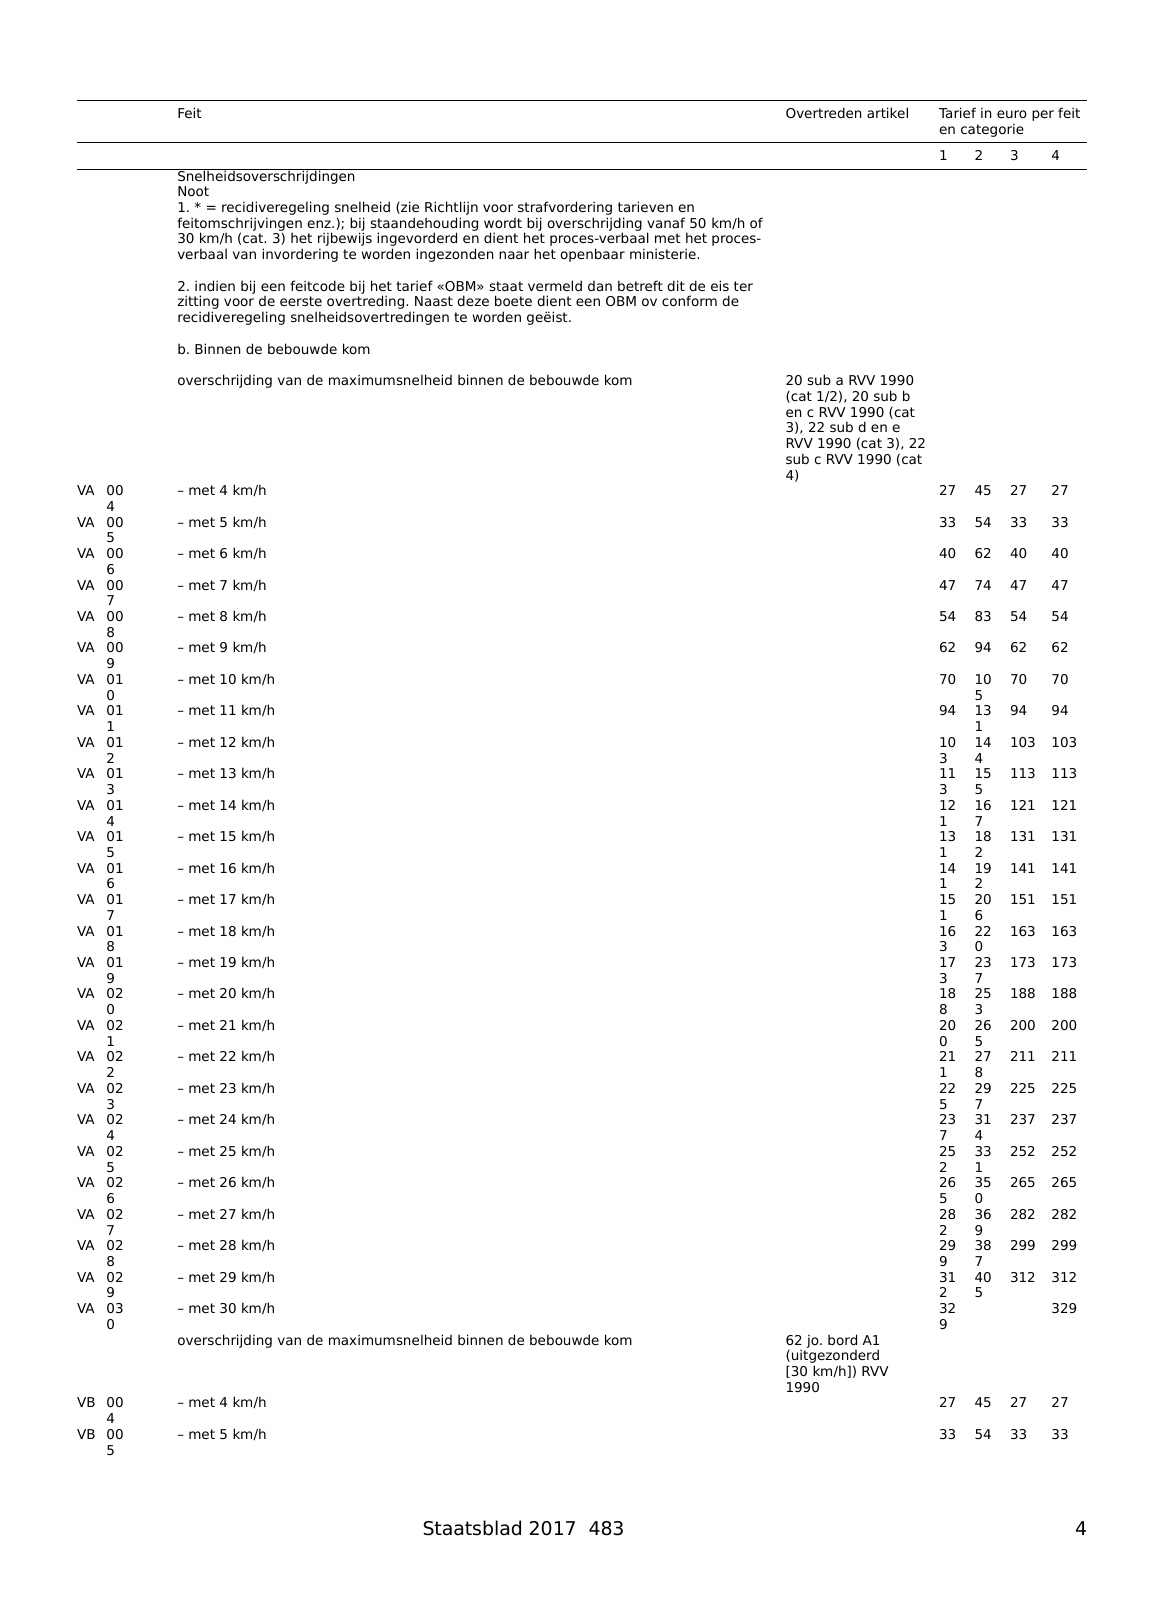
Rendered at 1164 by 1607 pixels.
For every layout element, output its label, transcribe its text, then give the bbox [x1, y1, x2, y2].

table_header [100, 101, 136, 142]
table_cell 94 [933, 703, 968, 735]
table_cell VA [77, 609, 100, 640]
table_cell 022 [100, 1049, 136, 1081]
table_cell 188 [1045, 986, 1087, 1018]
table_cell [1004, 357, 1045, 373]
table_cell [1045, 326, 1087, 341]
table_cell 200 [1045, 1018, 1087, 1049]
table_cell [780, 1049, 933, 1081]
table_cell [780, 1207, 933, 1238]
table_cell 4 [1045, 143, 1087, 168]
table_cell [933, 279, 968, 326]
table_cell 173 [1004, 955, 1045, 986]
table_cell VA [77, 483, 100, 514]
table_cell [933, 200, 968, 263]
table_cell [136, 341, 171, 357]
table_cell [780, 609, 933, 640]
table_cell 026 [100, 1175, 136, 1207]
table_header Feit [171, 101, 779, 142]
table_cell 33 [1004, 515, 1045, 546]
table_cell VA [77, 892, 100, 923]
table_cell – met 26 km/h [171, 1175, 779, 1207]
table_cell [969, 326, 1004, 341]
table_cell 225 [1045, 1081, 1087, 1112]
table_cell 113 [1004, 766, 1045, 798]
table_cell 62 [1045, 640, 1087, 672]
table_cell [77, 279, 100, 326]
table_cell 27 [1004, 1395, 1045, 1427]
table_cell [780, 1081, 933, 1112]
table_cell 141 [1004, 861, 1045, 892]
table_cell [77, 263, 100, 278]
table_cell 131 [1004, 829, 1045, 861]
table_cell [780, 986, 933, 1018]
table_cell b. Binnen de bebouwde kom [171, 341, 779, 357]
table_cell 167 [969, 798, 1004, 829]
table_cell 006 [100, 546, 136, 577]
table_cell [1004, 326, 1045, 341]
table_cell – met 5 km/h [171, 1427, 779, 1458]
table_cell [780, 326, 933, 341]
table_cell 121 [1004, 798, 1045, 829]
table_cell 192 [969, 861, 1004, 892]
table_cell [780, 1395, 933, 1427]
table_cell VA [77, 515, 100, 546]
table_cell [136, 1144, 171, 1175]
table_cell [136, 1427, 171, 1458]
table_cell [136, 170, 171, 184]
table_cell [136, 326, 171, 341]
table_cell [969, 1333, 1004, 1395]
table_cell 017 [100, 892, 136, 923]
table_cell 252 [933, 1144, 968, 1175]
table_cell [171, 143, 779, 168]
table_cell [780, 703, 933, 735]
table_cell [780, 341, 933, 357]
table_cell 252 [1045, 1144, 1087, 1175]
table_cell [100, 184, 136, 200]
table_cell – met 28 km/h [171, 1238, 779, 1269]
table_cell [100, 143, 136, 168]
table_cell 74 [969, 578, 1004, 609]
table_cell 40 [1045, 546, 1087, 577]
table_cell – met 18 km/h [171, 924, 779, 955]
table_cell [77, 200, 100, 263]
table_cell 33 [933, 1427, 968, 1458]
table_cell VA [77, 955, 100, 986]
table_cell 025 [100, 1144, 136, 1175]
table_cell VA [77, 672, 100, 703]
table_cell VA [77, 861, 100, 892]
table_cell [77, 373, 100, 483]
table_cell VA [77, 766, 100, 798]
table_cell 105 [969, 672, 1004, 703]
table_cell 020 [100, 986, 136, 1018]
table_cell [780, 184, 933, 200]
table_cell 253 [969, 986, 1004, 1018]
table_cell [780, 483, 933, 514]
table_cell 030 [100, 1301, 136, 1332]
table_cell 282 [933, 1207, 968, 1238]
table_cell [136, 1049, 171, 1081]
table_cell 018 [100, 924, 136, 955]
table_cell VA [77, 1238, 100, 1269]
table_cell 141 [933, 861, 968, 892]
table_cell 252 [1004, 1144, 1045, 1175]
table_cell [77, 170, 100, 184]
table_cell [780, 515, 933, 546]
table_cell [136, 829, 171, 861]
table_cell 2. indien bij een feitcode bij het tarief «OBM» staat vermeld dan betreft dit de eis ter zitting voor de eerste overtreding. Naast deze boete dient een OBM ov conform de recidiveregeling snelheidsovertredingen te worden geëist. [171, 279, 779, 326]
table_cell [780, 672, 933, 703]
table_cell 023 [100, 1081, 136, 1112]
table_cell 151 [933, 892, 968, 923]
table_cell 004 [100, 483, 136, 514]
table_cell 27 [1045, 483, 1087, 514]
table_cell – met 8 km/h [171, 609, 779, 640]
table_cell [136, 546, 171, 577]
table_cell [1004, 200, 1045, 263]
table_cell 237 [1004, 1112, 1045, 1144]
table_cell [933, 184, 968, 200]
table_cell [136, 483, 171, 514]
table_cell [1045, 170, 1087, 184]
table_cell 33 [933, 515, 968, 546]
table_cell [1045, 1333, 1087, 1395]
table_cell – met 16 km/h [171, 861, 779, 892]
table_cell [780, 640, 933, 672]
table_cell 45 [969, 483, 1004, 514]
table_cell 019 [100, 955, 136, 986]
table_cell [136, 1112, 171, 1144]
table_cell 009 [100, 640, 136, 672]
table_cell – met 5 km/h [171, 515, 779, 546]
table_cell [136, 1081, 171, 1112]
table_cell 27 [933, 1395, 968, 1427]
table_cell 62 [933, 640, 968, 672]
table_cell VA [77, 735, 100, 766]
table_cell [77, 326, 100, 341]
table_cell – met 9 km/h [171, 640, 779, 672]
table_cell [100, 326, 136, 341]
table_cell [136, 703, 171, 735]
table_cell [136, 640, 171, 672]
table_cell 405 [969, 1270, 1004, 1301]
table_cell [1004, 184, 1045, 200]
table_cell [780, 263, 933, 278]
table_cell 387 [969, 1238, 1004, 1269]
table_cell 237 [933, 1112, 968, 1144]
table_cell 014 [100, 798, 136, 829]
table_cell 021 [100, 1018, 136, 1049]
table_cell VA [77, 1112, 100, 1144]
table_cell – met 19 km/h [171, 955, 779, 986]
table_cell [136, 735, 171, 766]
table_cell 163 [1045, 924, 1087, 955]
table_cell [100, 373, 136, 483]
table_cell 27 [1004, 483, 1045, 514]
table_cell VA [77, 703, 100, 735]
table_cell [1004, 263, 1045, 278]
table_cell 54 [1004, 609, 1045, 640]
table_cell 33 [1045, 1427, 1087, 1458]
table_cell – met 14 km/h [171, 798, 779, 829]
table_cell – met 25 km/h [171, 1144, 779, 1175]
table_cell 016 [100, 861, 136, 892]
table_cell [136, 515, 171, 546]
table_cell – met 21 km/h [171, 1018, 779, 1049]
table_cell [780, 1270, 933, 1301]
table_cell 188 [1004, 986, 1045, 1018]
table_cell [77, 341, 100, 357]
table_cell VA [77, 1270, 100, 1301]
table_cell [1004, 341, 1045, 357]
table_cell VA [77, 1301, 100, 1332]
table_cell – met 27 km/h [171, 1207, 779, 1238]
table_cell 312 [1004, 1270, 1045, 1301]
table_cell VA [77, 798, 100, 829]
table_cell [100, 341, 136, 357]
table_cell [136, 766, 171, 798]
table_cell overschrijding van de maximumsnelheid binnen de bebouwde kom [171, 373, 779, 483]
table_cell [171, 263, 779, 278]
table_cell [780, 892, 933, 923]
table_cell 113 [1045, 766, 1087, 798]
table_cell [969, 373, 1004, 483]
table_cell 151 [1045, 892, 1087, 923]
table_cell [100, 200, 136, 263]
table_cell 299 [933, 1238, 968, 1269]
table_cell 47 [1004, 578, 1045, 609]
table_cell [780, 1175, 933, 1207]
table_cell [1045, 184, 1087, 200]
table_cell VA [77, 924, 100, 955]
table_cell – met 24 km/h [171, 1112, 779, 1144]
table_cell VA [77, 1049, 100, 1081]
table_cell [136, 1018, 171, 1049]
table_cell Noot [171, 184, 779, 200]
table_header [77, 101, 100, 142]
table_cell [136, 578, 171, 609]
table_cell VB [77, 1395, 100, 1427]
table_cell 237 [1045, 1112, 1087, 1144]
table_cell 211 [1045, 1049, 1087, 1081]
table_cell 141 [1045, 861, 1087, 892]
table_cell – met 23 km/h [171, 1081, 779, 1112]
table_cell 200 [1004, 1018, 1045, 1049]
table_cell 1. * = recidiveregeling snelheid (zie Richtlijn voor strafvordering tarieven en feitomschrijvingen enz.); bij staandehouding wordt bij overschrijding vanaf 50 km/h of 30 km/h (cat. 3) het rijbewijs ingevorderd en dient het proces-verbaal met het proces-verbaal van invordering te worden ingezonden naar het openbaar ministerie. [171, 200, 779, 263]
table_cell – met 22 km/h [171, 1049, 779, 1081]
table_cell 45 [969, 1395, 1004, 1427]
table_cell [780, 279, 933, 326]
table_cell 94 [1004, 703, 1045, 735]
table_cell [136, 1175, 171, 1207]
table_cell 94 [1045, 703, 1087, 735]
table_cell 121 [1045, 798, 1087, 829]
table_cell 282 [1004, 1207, 1045, 1238]
table_cell [136, 798, 171, 829]
table_cell – met 15 km/h [171, 829, 779, 861]
table_cell [100, 279, 136, 326]
table_cell [77, 184, 100, 200]
table_cell [1004, 373, 1045, 483]
table_cell [780, 766, 933, 798]
table_cell [136, 373, 171, 483]
table_cell [136, 1301, 171, 1332]
table_cell [969, 279, 1004, 326]
table_cell 005 [100, 1427, 136, 1458]
table_cell [136, 184, 171, 200]
table_cell [969, 170, 1004, 184]
table_cell 40 [1004, 546, 1045, 577]
table_cell VA [77, 1018, 100, 1049]
table_cell 265 [933, 1175, 968, 1207]
table_cell 012 [100, 735, 136, 766]
table_cell 265 [1045, 1175, 1087, 1207]
table_cell [780, 735, 933, 766]
table_cell 47 [933, 578, 968, 609]
table_cell [77, 357, 100, 373]
table_cell [136, 955, 171, 986]
table_cell 265 [969, 1018, 1004, 1049]
table_cell 329 [933, 1301, 968, 1332]
table_cell [933, 263, 968, 278]
table_cell 40 [933, 546, 968, 577]
table_cell [969, 357, 1004, 373]
table_cell 54 [1045, 609, 1087, 640]
table_cell [1045, 341, 1087, 357]
table_cell 83 [969, 609, 1004, 640]
table_cell [77, 143, 100, 168]
table_cell – met 12 km/h [171, 735, 779, 766]
table_cell – met 13 km/h [171, 766, 779, 798]
table_cell 70 [933, 672, 968, 703]
table_cell [136, 263, 171, 278]
table_cell 163 [1004, 924, 1045, 955]
table_cell [780, 200, 933, 263]
table_cell [136, 200, 171, 263]
table_cell – met 11 km/h [171, 703, 779, 735]
table_cell [136, 672, 171, 703]
table_cell [969, 184, 1004, 200]
table_cell [780, 357, 933, 373]
table_cell [100, 357, 136, 373]
table_cell [171, 326, 779, 341]
table_cell [969, 200, 1004, 263]
table_cell – met 7 km/h [171, 578, 779, 609]
table_cell – met 17 km/h [171, 892, 779, 923]
table_cell 331 [969, 1144, 1004, 1175]
table_cell 015 [100, 829, 136, 861]
table_cell [77, 1333, 100, 1395]
table_cell VB [77, 1427, 100, 1458]
table_cell 010 [100, 672, 136, 703]
table_cell 20 sub a RVV 1990 (cat 1/2), 20 sub b en c RVV 1990 (cat 3), 22 sub d en e RVV 1990 (cat 3), 22 sub c RVV 1990 (cat 4) [780, 373, 933, 483]
table_cell [780, 1238, 933, 1269]
table_cell [136, 892, 171, 923]
table_cell VA [77, 1144, 100, 1175]
table_cell 282 [1045, 1207, 1087, 1238]
table_cell 173 [933, 955, 968, 986]
table_cell [780, 1301, 933, 1332]
table_cell [780, 1427, 933, 1458]
table_cell [100, 170, 136, 184]
table_cell 47 [1045, 578, 1087, 609]
table_cell 225 [1004, 1081, 1045, 1112]
table_cell 027 [100, 1207, 136, 1238]
table_cell [1004, 170, 1045, 184]
table_cell VA [77, 1081, 100, 1112]
table_cell 173 [1045, 955, 1087, 986]
table_cell 27 [933, 483, 968, 514]
table_cell 131 [1045, 829, 1087, 861]
table_cell 62 [969, 546, 1004, 577]
table_cell [100, 263, 136, 278]
table_cell 350 [969, 1175, 1004, 1207]
table_cell 1 [933, 143, 968, 168]
table_cell 182 [969, 829, 1004, 861]
table_cell 131 [969, 703, 1004, 735]
table_cell 220 [969, 924, 1004, 955]
table_cell [933, 373, 968, 483]
table_cell 62 [1004, 640, 1045, 672]
table_cell 103 [1004, 735, 1045, 766]
table_cell 028 [100, 1238, 136, 1269]
table_cell VA [77, 640, 100, 672]
table_cell 188 [933, 986, 968, 1018]
table_cell 54 [969, 1427, 1004, 1458]
table_cell [136, 1270, 171, 1301]
table_cell 299 [1045, 1238, 1087, 1269]
table_cell 27 [1045, 1395, 1087, 1427]
table_cell – met 6 km/h [171, 546, 779, 577]
table_header Tarief in euro per feit en categorie [933, 101, 1087, 142]
table_cell 008 [100, 609, 136, 640]
table_cell [1045, 373, 1087, 483]
table_cell 163 [933, 924, 968, 955]
table_cell VA [77, 1207, 100, 1238]
table_header [136, 101, 171, 142]
table_cell [136, 1238, 171, 1269]
table_cell [933, 170, 968, 184]
table_cell [136, 986, 171, 1018]
table_cell [780, 798, 933, 829]
table_cell 225 [933, 1081, 968, 1112]
table_cell VA [77, 546, 100, 577]
table_cell 278 [969, 1049, 1004, 1081]
table_cell [100, 1333, 136, 1395]
table_cell [969, 1301, 1004, 1332]
table_cell [933, 357, 968, 373]
table_cell VA [77, 986, 100, 1018]
table_cell [933, 341, 968, 357]
table_cell 314 [969, 1112, 1004, 1144]
table_cell 329 [1045, 1301, 1087, 1332]
table_cell 62 jo. bord A1 (uitgezonderd [30 km/h]) RVV 1990 [780, 1333, 933, 1395]
table_header Overtreden artikel [780, 101, 933, 142]
table_cell 024 [100, 1112, 136, 1144]
table_cell 211 [1004, 1049, 1045, 1081]
table_cell [136, 861, 171, 892]
table_cell [1045, 279, 1087, 326]
table_cell – met 29 km/h [171, 1270, 779, 1301]
table_cell 265 [1004, 1175, 1045, 1207]
table_cell 33 [1045, 515, 1087, 546]
table_cell [1004, 279, 1045, 326]
table_cell [136, 1207, 171, 1238]
table_cell 113 [933, 766, 968, 798]
table_cell 312 [933, 1270, 968, 1301]
table_cell [780, 546, 933, 577]
table_cell 54 [969, 515, 1004, 546]
table_cell [780, 1144, 933, 1175]
table_cell [780, 1018, 933, 1049]
table_cell [136, 357, 171, 373]
table_cell 299 [1004, 1238, 1045, 1269]
table_cell [969, 263, 1004, 278]
table_cell [136, 1333, 171, 1395]
table_cell 211 [933, 1049, 968, 1081]
table_cell [136, 1395, 171, 1427]
table_cell 3 [1004, 143, 1045, 168]
table_cell – met 20 km/h [171, 986, 779, 1018]
table_cell 131 [933, 829, 968, 861]
table_cell 121 [933, 798, 968, 829]
table_cell 33 [1004, 1427, 1045, 1458]
table_cell [136, 143, 171, 168]
table_cell 297 [969, 1081, 1004, 1112]
table_cell 2 [969, 143, 1004, 168]
table_cell [780, 143, 933, 168]
table_cell 103 [1045, 735, 1087, 766]
table_cell [136, 609, 171, 640]
table_cell 151 [1004, 892, 1045, 923]
table_cell [969, 341, 1004, 357]
table_cell 312 [1045, 1270, 1087, 1301]
table_cell [1004, 1301, 1045, 1332]
table_cell [136, 279, 171, 326]
table_cell [780, 578, 933, 609]
table_cell 013 [100, 766, 136, 798]
table_cell [780, 1112, 933, 1144]
table_cell 004 [100, 1395, 136, 1427]
table_cell [1045, 357, 1087, 373]
table_cell 206 [969, 892, 1004, 923]
table_cell 005 [100, 515, 136, 546]
table_cell 70 [1045, 672, 1087, 703]
table_cell [933, 1333, 968, 1395]
table_cell [171, 357, 779, 373]
table_cell – met 4 km/h [171, 483, 779, 514]
table_cell [780, 829, 933, 861]
table_cell VA [77, 1175, 100, 1207]
table_cell 029 [100, 1270, 136, 1301]
table_cell [933, 326, 968, 341]
table_cell Snelheidsoverschrijdingen [171, 170, 779, 184]
table_cell [780, 861, 933, 892]
table_cell – met 30 km/h [171, 1301, 779, 1332]
table_cell – met 4 km/h [171, 1395, 779, 1427]
table_cell [780, 955, 933, 986]
table_cell VA [77, 829, 100, 861]
table_cell 70 [1004, 672, 1045, 703]
table_cell 94 [969, 640, 1004, 672]
table_cell 369 [969, 1207, 1004, 1238]
table_cell 007 [100, 578, 136, 609]
table_cell [1045, 263, 1087, 278]
table_cell 155 [969, 766, 1004, 798]
table_cell [780, 170, 933, 184]
table_cell 200 [933, 1018, 968, 1049]
table_cell – met 10 km/h [171, 672, 779, 703]
table_cell 54 [933, 609, 968, 640]
table_cell [1004, 1333, 1045, 1395]
table_cell 144 [969, 735, 1004, 766]
table_cell 237 [969, 955, 1004, 986]
table_cell VA [77, 578, 100, 609]
table_cell 103 [933, 735, 968, 766]
table_cell overschrijding van de maximumsnelheid binnen de bebouwde kom [171, 1333, 779, 1395]
table_cell 011 [100, 703, 136, 735]
table_cell [1045, 200, 1087, 263]
table_cell [780, 924, 933, 955]
table_cell [136, 924, 171, 955]
